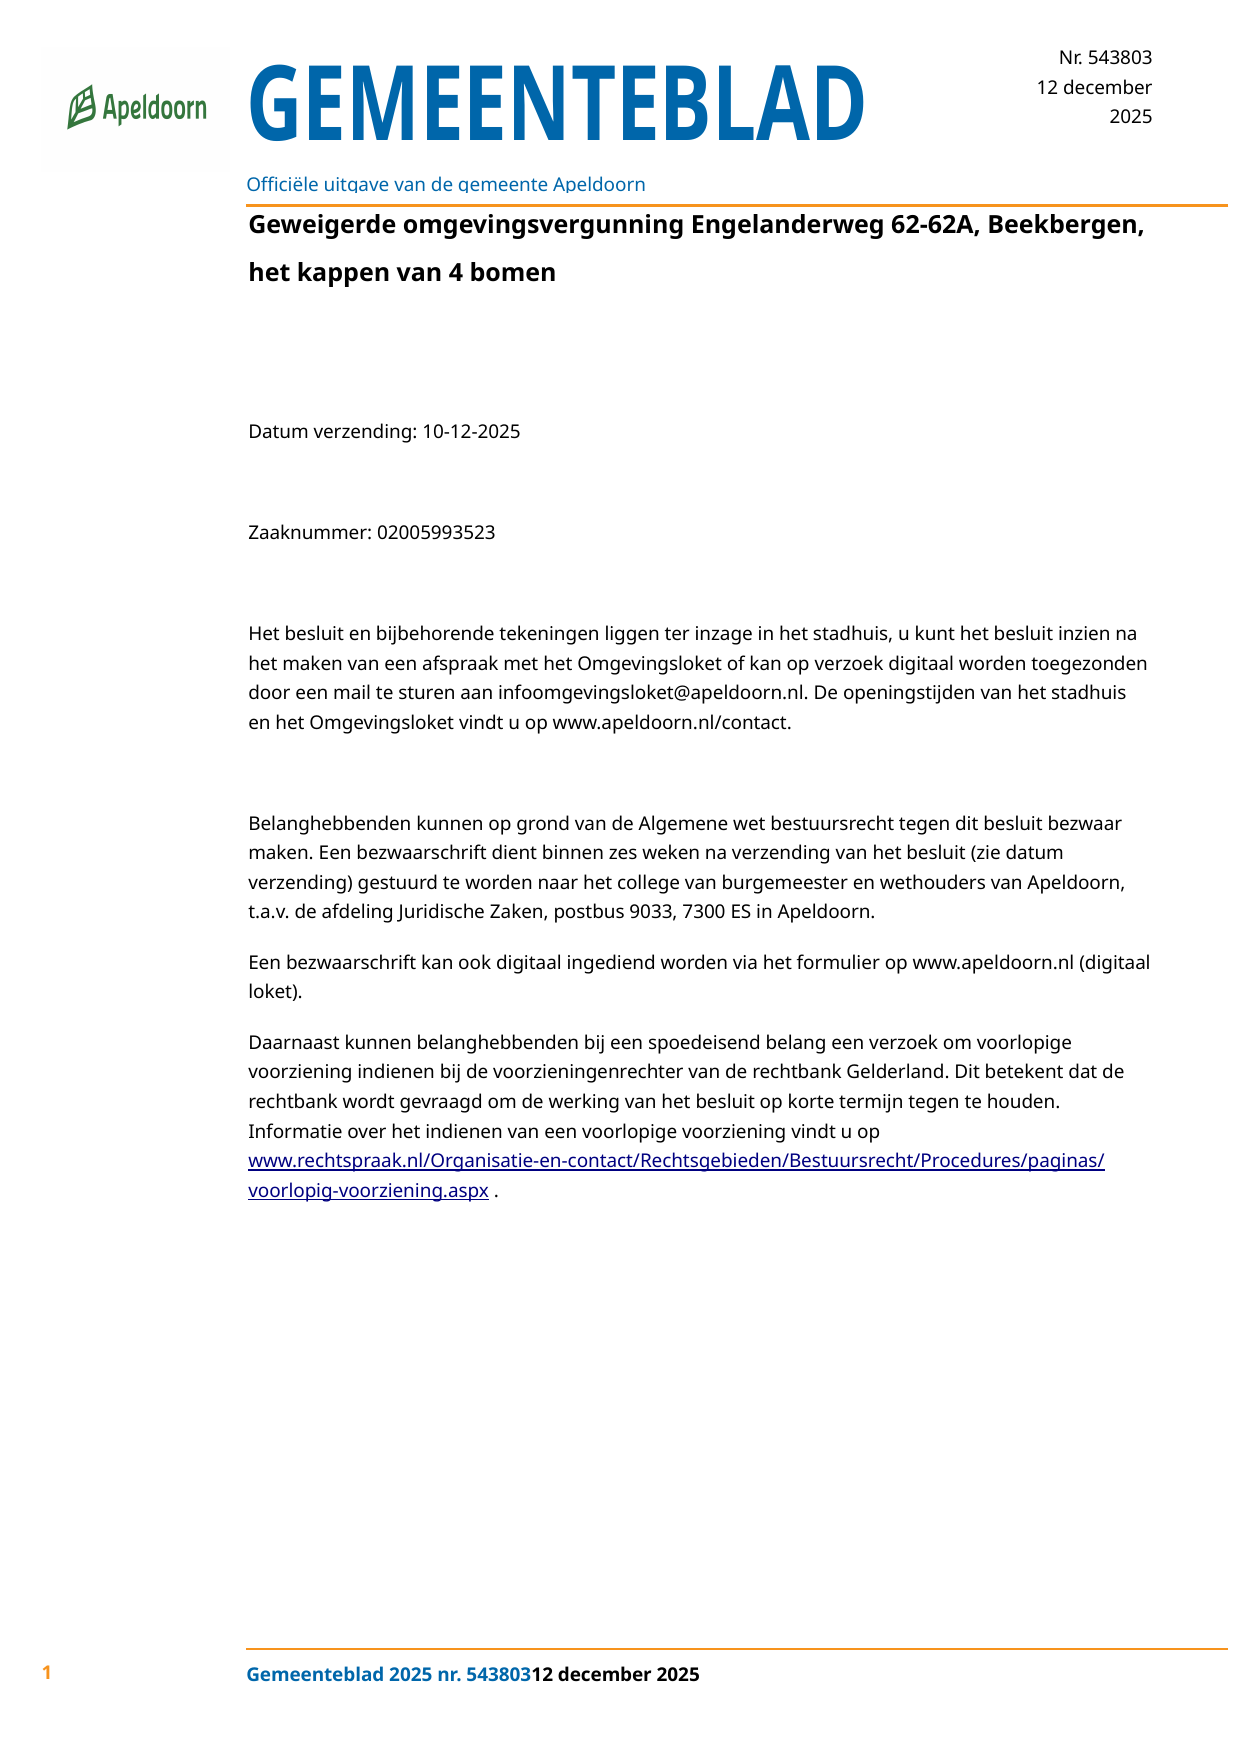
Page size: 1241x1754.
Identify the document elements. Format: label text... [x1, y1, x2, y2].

text Datum verzending: 10-12-2025 [248, 419, 1152, 444]
picture [41, 47, 231, 172]
text Geweigerde omgevingsvergunning Engelanderweg 62-62A, Beekbergen, het kappen van 4 bomen [248, 207, 1152, 288]
text Belanghebbenden kunnen op grond van de Algemene wet bestuursrecht tegen dit besluit bezwaar maken. Een bezwaarschrift dient binnen zes weken na verzending van het besluit (zie datum verzending) gestuurd te worden naar het college van burgemeester en wethouders van Apeldoorn, t.a.v. de afdeling Juridische Zaken, postbus 9033, 7300 ES in Apeldoorn. [248, 810, 1152, 924]
text Zaaknummer: 02005993523 [248, 519, 1152, 545]
text Het besluit en bijbehorende tekeningen liggen ter inzage in het stadhuis, u kunt het besluit inzien na het maken van een afspraak met het Omgevingsloket of kan op verzoek digitaal worden toegezonden door een mail te sturen aan infoomgevingsloket@apeldoorn.nl. De openingstijden van het stadhuis en het Omgevingsloket vindt u op www.apeldoorn.nl/contact. [248, 620, 1152, 735]
text Daarnaast kunnen belanghebbenden bij een spoedeisend belang een verzoek om voorlopige voorziening indienen bij de voorzieningenrechter van de rechtbank Gelderland. Dit betekent dat de rechtbank wordt gevraagd om de werking van het besluit op korte termijn tegen te houden. Informatie over het indienen van een voorlopige voorziening vindt u op www.rechtspraak.nl/Organisatie-en-contact/Rechtsgebieden/Bestuursrecht/Procedures/paginas/voorlopig-voorziening.aspx . [248, 1029, 1152, 1203]
text Een bezwaarschrift kan ook digitaal ingediend worden via het formulier op www.apeldoorn.nl (digitaal loket). [248, 949, 1152, 1004]
